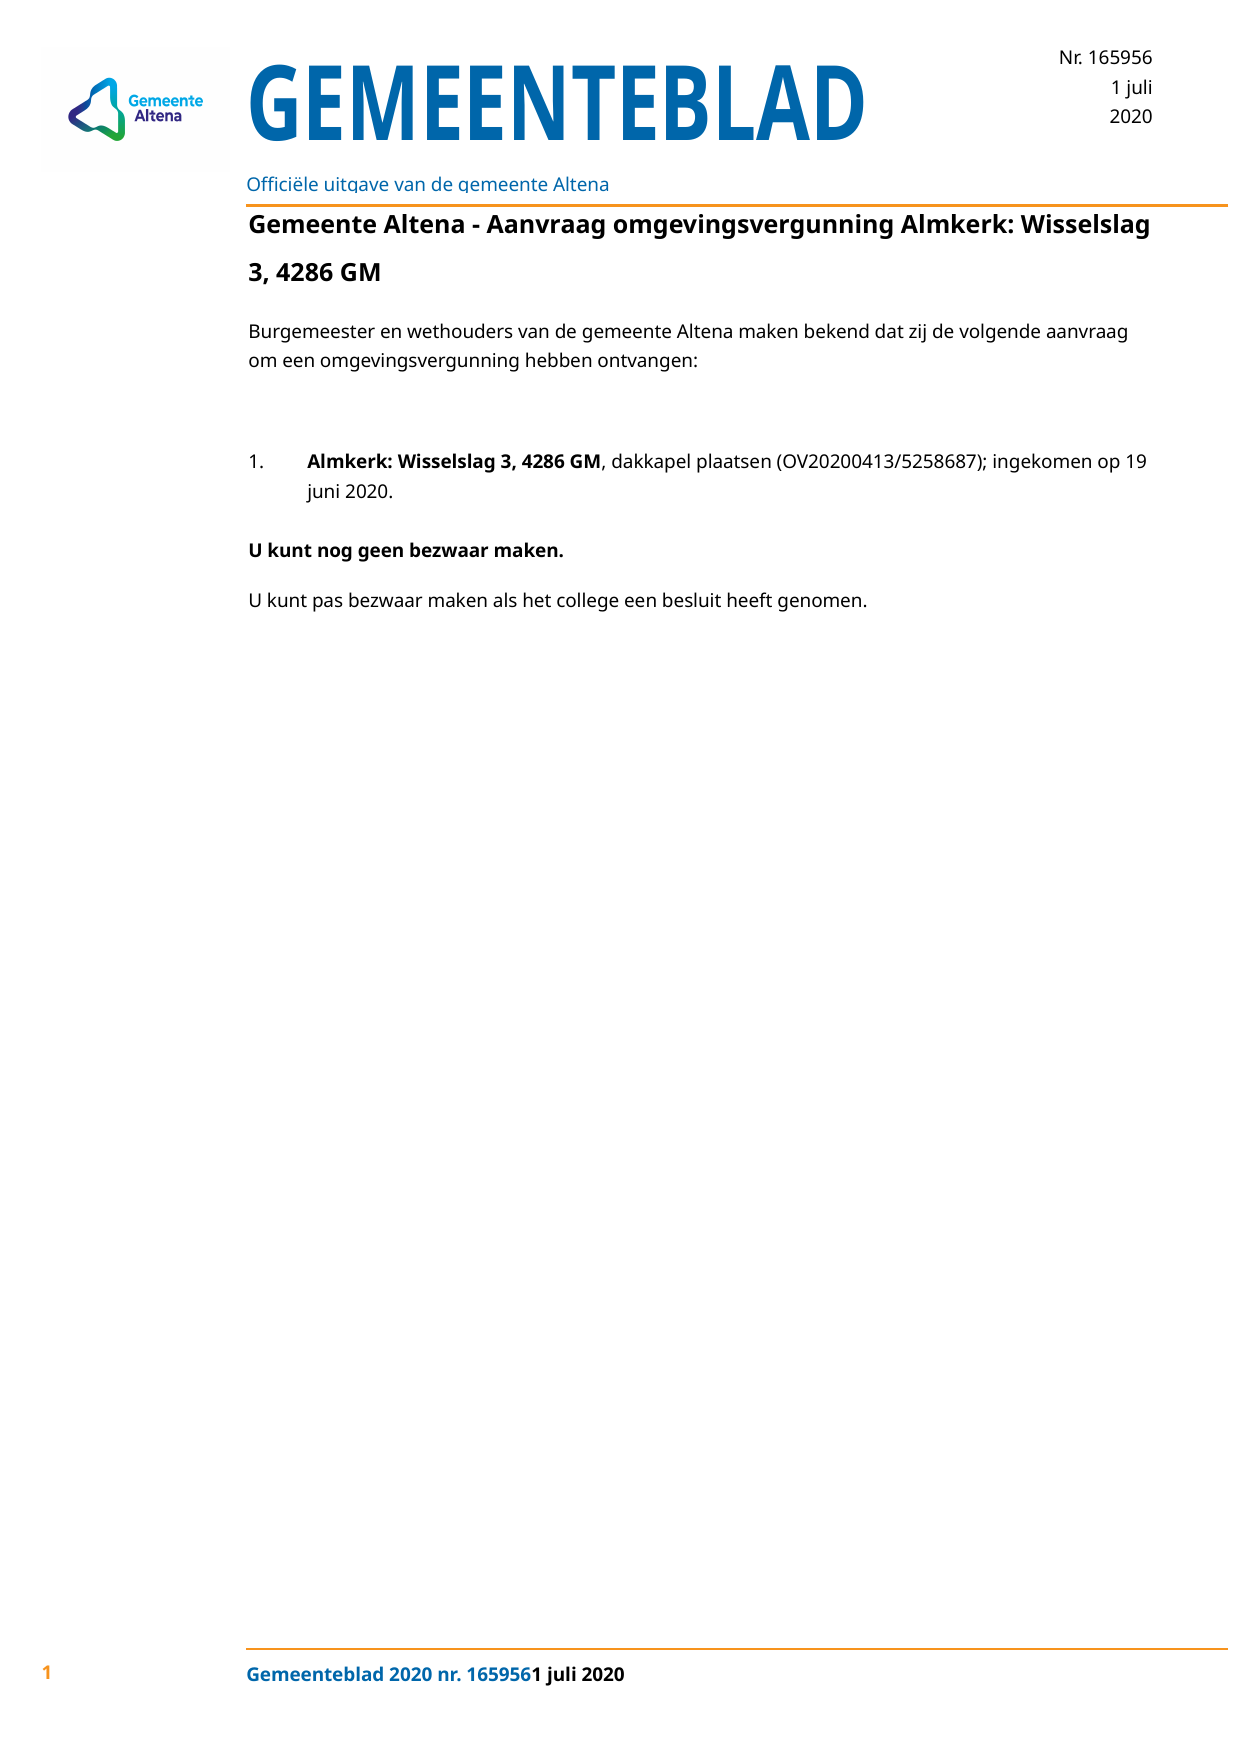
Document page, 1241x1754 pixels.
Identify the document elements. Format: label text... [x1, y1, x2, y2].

picture [41, 47, 231, 172]
text U kunt pas bezwaar maken als het college een besluit heeft genomen. [248, 587, 1152, 613]
list Almkerk: Wisselslag 3, 4286 GM, dakkapel plaatsen (OV20200413/5258687); ingekomen op 19 juni 2020. [248, 448, 1152, 504]
text Gemeente Altena - Aanvraag omgevingsvergunning Almkerk: Wisselslag 3, 4286 GM [248, 207, 1152, 288]
text U kunt nog geen bezwaar maken. [248, 537, 1152, 563]
text Burgemeester en wethouders van de gemeente Altena maken bekend dat zij de volgende aanvraag om een omgevingsvergunning hebben ontvangen: [248, 318, 1152, 373]
